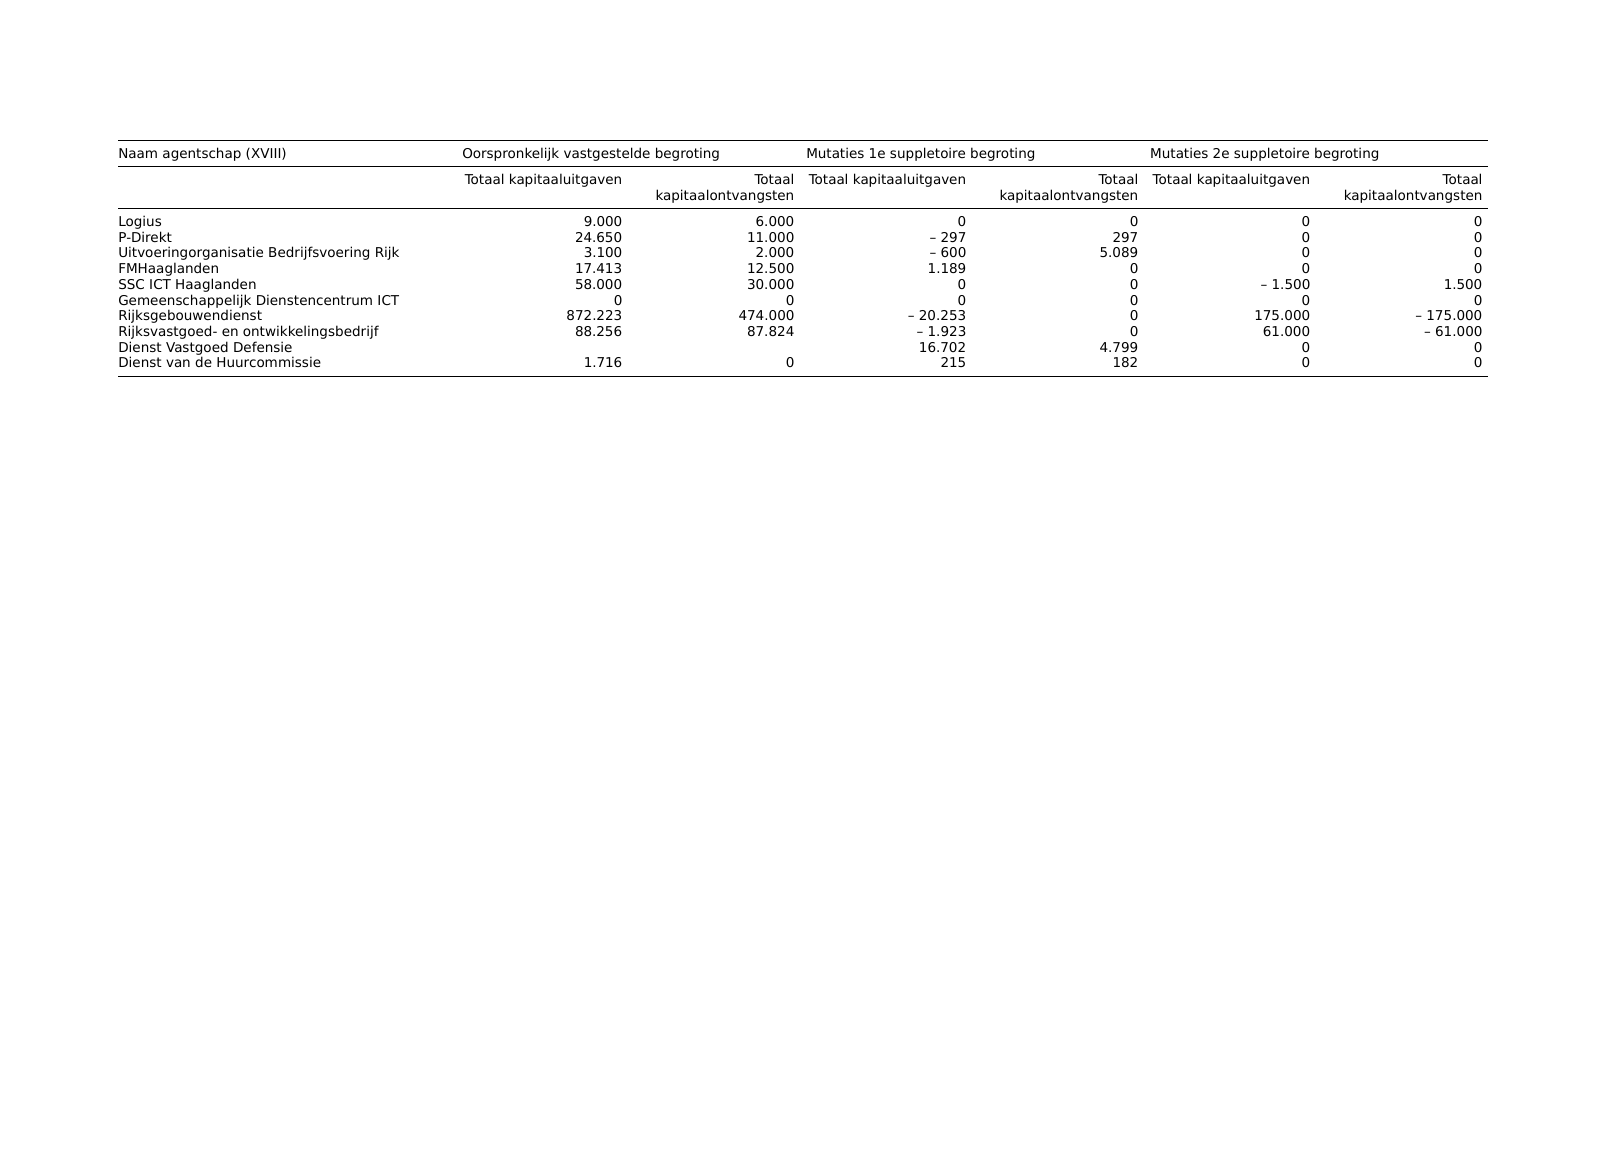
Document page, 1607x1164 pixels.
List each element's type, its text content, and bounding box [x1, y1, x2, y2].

table_cell 9.000 [456, 209, 628, 229]
table_cell 88.256 [456, 324, 628, 339]
table_cell 2.000 [628, 245, 800, 261]
table_cell Logius [118, 209, 456, 229]
table_cell 0 [1144, 230, 1316, 245]
table_cell 0 [628, 355, 800, 376]
table_cell 1.189 [800, 261, 972, 277]
table_cell 4.799 [972, 340, 1144, 355]
table_cell – 600 [800, 245, 972, 261]
table_cell 0 [1144, 245, 1316, 261]
table_cell Totaal kapitaalontvangsten [1316, 167, 1488, 208]
table_cell [456, 340, 628, 355]
table_cell 5.089 [972, 245, 1144, 261]
table_cell Totaal kapitaaluitgaven [800, 167, 972, 208]
table_cell 0 [972, 277, 1144, 292]
table_cell 0 [972, 293, 1144, 308]
table_cell – 1.500 [1144, 277, 1316, 292]
table_cell – 20.253 [800, 308, 972, 324]
table_cell Totaal kapitaalontvangsten [628, 167, 800, 208]
table_cell 872.223 [456, 308, 628, 324]
table_header Mutaties 1e suppletoire begroting [800, 141, 1144, 166]
table_header Oorspronkelijk vastgestelde begroting [456, 141, 800, 166]
table_cell SSC ICT Haaglanden [118, 277, 456, 292]
table_cell – 297 [800, 230, 972, 245]
table_cell Totaal kapitaalontvangsten [972, 167, 1144, 208]
table_cell Totaal kapitaaluitgaven [456, 167, 628, 208]
table_cell 0 [972, 209, 1144, 229]
table_cell 3.100 [456, 245, 628, 261]
table_cell 297 [972, 230, 1144, 245]
table_cell 11.000 [628, 230, 800, 245]
table_cell 0 [1144, 293, 1316, 308]
table_cell FMHaaglanden [118, 261, 456, 277]
table_cell 17.413 [456, 261, 628, 277]
table_cell 0 [1316, 340, 1488, 355]
table_cell 0 [1316, 245, 1488, 261]
table_cell 0 [1316, 230, 1488, 245]
table_cell 175.000 [1144, 308, 1316, 324]
table_cell 58.000 [456, 277, 628, 292]
table_cell – 1.923 [800, 324, 972, 339]
table_cell – 175.000 [1316, 308, 1488, 324]
table_cell 1.500 [1316, 277, 1488, 292]
table_cell 0 [972, 308, 1144, 324]
table_cell 0 [1316, 293, 1488, 308]
table_cell [118, 167, 456, 208]
table_cell 6.000 [628, 209, 800, 229]
table_cell Rijksgebouwendienst [118, 308, 456, 324]
table_cell 0 [456, 293, 628, 308]
table_cell 0 [800, 293, 972, 308]
table_cell 12.500 [628, 261, 800, 277]
table_cell Uitvoeringorganisatie Bedrijfsvoering Rijk [118, 245, 456, 261]
table_cell 0 [1316, 261, 1488, 277]
table_cell 474.000 [628, 308, 800, 324]
table_cell P-Direkt [118, 230, 456, 245]
table_cell 30.000 [628, 277, 800, 292]
table_cell [628, 340, 800, 355]
table_cell Totaal kapitaaluitgaven [1144, 167, 1316, 208]
table_cell 0 [1144, 261, 1316, 277]
table_cell 0 [1144, 355, 1316, 376]
table_cell 87.824 [628, 324, 800, 339]
table_header Mutaties 2e suppletoire begroting [1144, 141, 1488, 166]
table_cell 0 [1144, 340, 1316, 355]
table_cell 0 [972, 261, 1144, 277]
table_cell Dienst Vastgoed Defensie [118, 340, 456, 355]
table_cell Dienst van de Huurcommissie [118, 355, 456, 376]
table_cell 0 [1316, 209, 1488, 229]
table_cell 1.716 [456, 355, 628, 376]
table_cell 0 [800, 277, 972, 292]
table_cell 215 [800, 355, 972, 376]
table_cell 182 [972, 355, 1144, 376]
table_cell Rijksvastgoed- en ontwikkelingsbedrijf [118, 324, 456, 339]
table_cell Gemeenschappelijk Dienstencentrum ICT [118, 293, 456, 308]
table_cell 0 [1144, 209, 1316, 229]
table_cell 0 [800, 209, 972, 229]
table_cell 61.000 [1144, 324, 1316, 339]
table_header Naam agentschap (XVIII) [118, 141, 456, 166]
table_cell 16.702 [800, 340, 972, 355]
table_cell 0 [1316, 355, 1488, 376]
table_cell – 61.000 [1316, 324, 1488, 339]
table_cell 24.650 [456, 230, 628, 245]
table_cell 0 [972, 324, 1144, 339]
table_cell 0 [628, 293, 800, 308]
